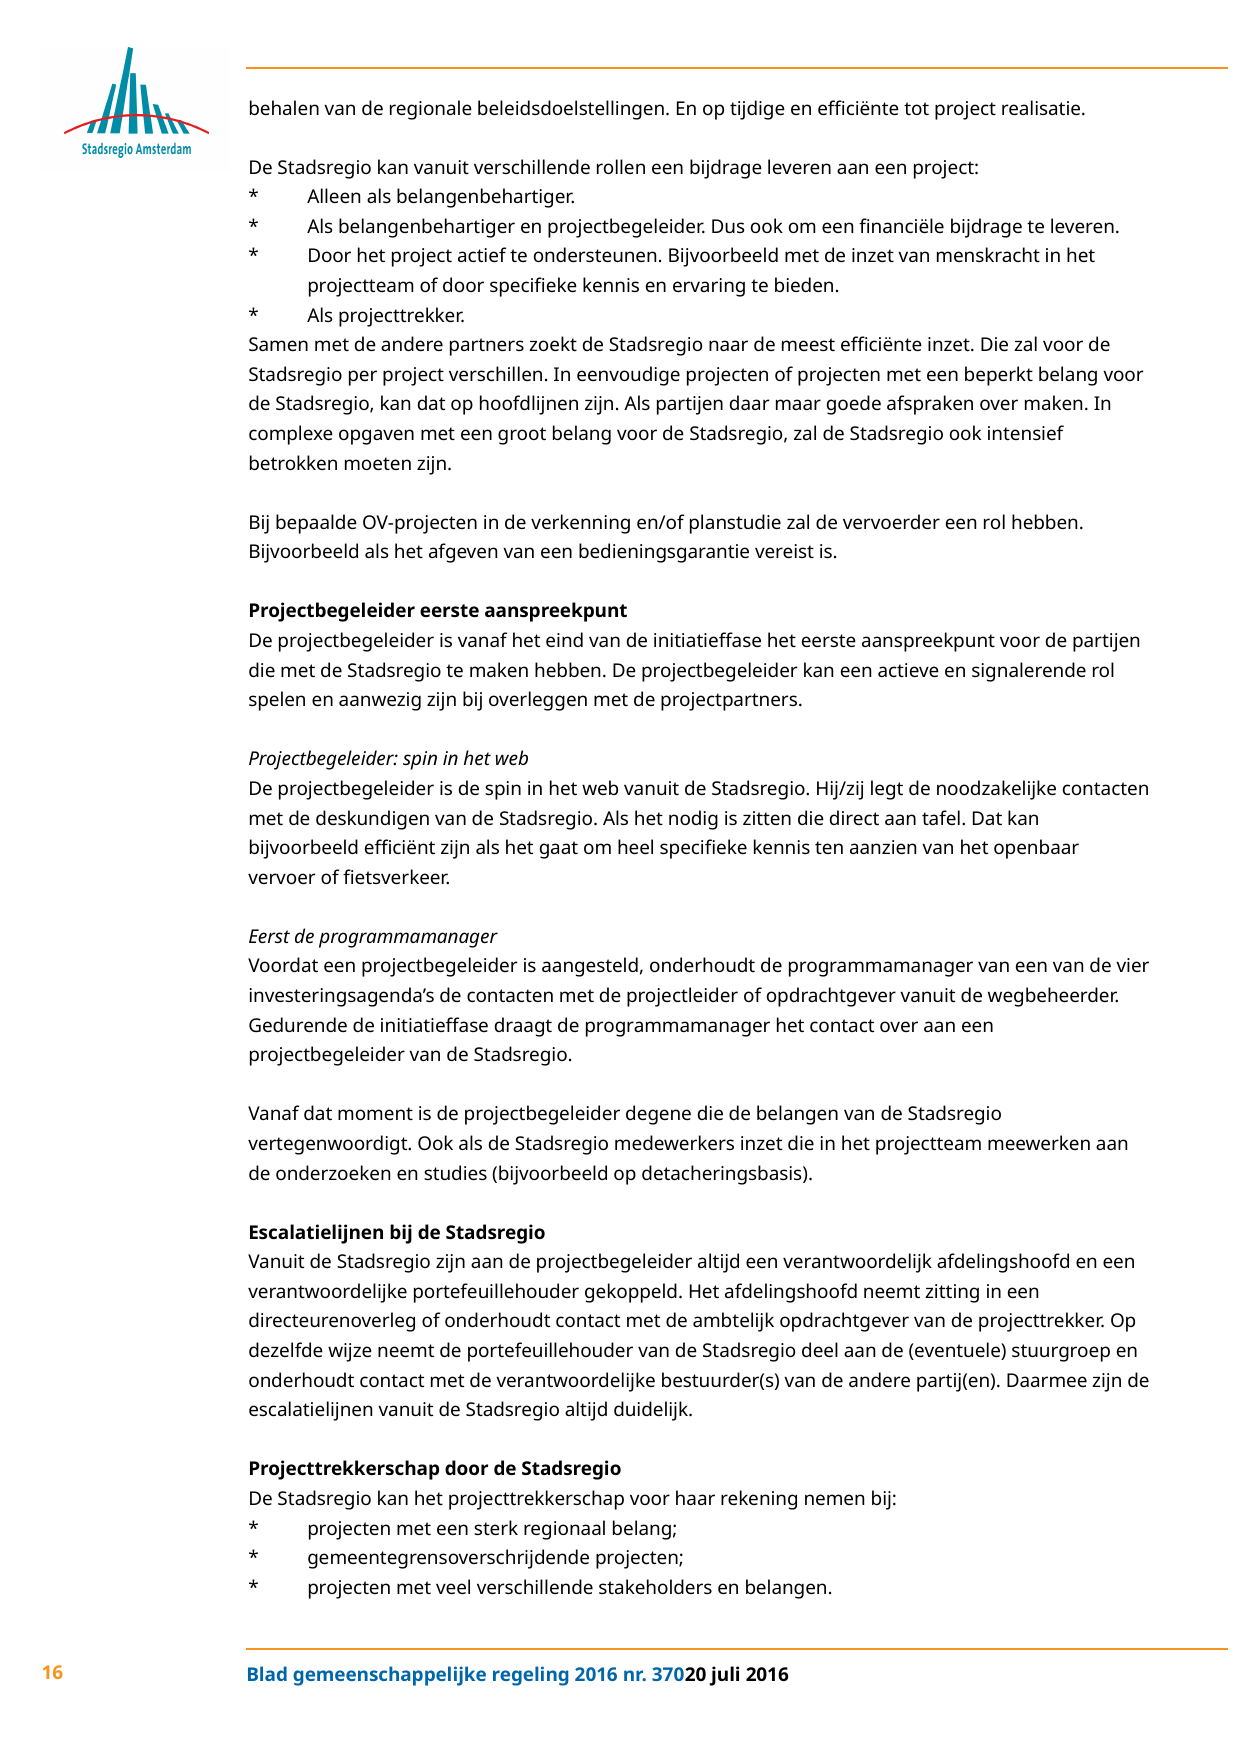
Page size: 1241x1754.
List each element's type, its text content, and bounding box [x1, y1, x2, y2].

text Bij bepaalde OV-projecten in de verkenning en/of planstudie zal de vervoerder een rol hebben. Bijvoorbeeld als het afgeven van een bedieningsgarantie vereist is. [248, 509, 1152, 564]
list projecten met veel verschillende stakeholders en belangen. [248, 1574, 1152, 1600]
list Door het project actief te ondersteunen. Bijvoorbeeld met de inzet van menskracht in het projectteam of door specifieke kennis en ervaring te bieden. [248, 243, 1152, 298]
text De projectbegeleider is vanaf het eind van de initiatieffase het eerste aanspreekpunt voor de partijen die met de Stadsregio te maken hebben. De projectbegeleider kan een actieve en signalerende rol spelen en aanwezig zijn bij overleggen met de projectpartners. [248, 627, 1152, 712]
list gemeentegrensoverschrijdende projecten; [248, 1544, 1152, 1570]
text Voordat een projectbegeleider is aangesteld, onderhoudt de programmamanager van een van de vier investeringsagenda’s de contacten met de projectleider of opdrachtgever vanuit de wegbeheerder. Gedurende de initiatieffase draagt de programmamanager het contact over aan een projectbegeleider van de Stadsregio. [248, 953, 1152, 1067]
list Als projecttrekker. [248, 302, 1152, 328]
text Projectbegeleider: spin in het web [248, 746, 1152, 771]
text Eerst de programmamanager [248, 923, 1152, 949]
text behalen van de regionale beleidsdoelstellingen. En op tijdige en efficiënte tot project realisatie. [248, 95, 1152, 121]
text De projectbegeleider is de spin in het web vanuit de Stadsregio. Hij/zij legt de noodzakelijke contacten met de deskundigen van de Stadsregio. Als het nodig is zitten die direct aan tafel. Dat kan bijvoorbeeld efficiënt zijn als het gaat om heel specifieke kennis ten aanzien van het openbaar vervoer of fietsverkeer. [248, 775, 1152, 890]
text Vanuit de Stadsregio zijn aan de projectbegeleider altijd een verantwoordelijk afdelingshoofd en een verantwoordelijke portefeuillehouder gekoppeld. Het afdelingshoofd neemt zitting in een directeurenoverleg of onderhoudt contact met de ambtelijk opdrachtgever van de projecttrekker. Op dezelfde wijze neemt de portefeuillehouder van de Stadsregio deel aan de (eventuele) stuurgroep en onderhoudt contact met de verantwoordelijke bestuurder(s) van de andere partij(en). Daarmee zijn de escalatielijnen vanuit de Stadsregio altijd duidelijk. [248, 1248, 1152, 1422]
text Vanaf dat moment is de projectbegeleider degene die de belangen van de Stadsregio vertegenwoordigt. Ook als de Stadsregio medewerkers inzet die in het projectteam meewerken aan de onderzoeken en studies (bijvoorbeeld op detacheringsbasis). [248, 1101, 1152, 1186]
text Projectbegeleider eerste aanspreekpunt [248, 598, 1152, 623]
text Projecttrekkerschap door de Stadsregio [248, 1456, 1152, 1481]
list Als belangenbehartiger en projectbegeleider. Dus ook om een financiële bijdrage te leveren. [248, 213, 1152, 239]
list Alleen als belangenbehartiger. [248, 183, 1152, 209]
text De Stadsregio kan vanuit verschillende rollen een bijdrage leveren aan een project: [248, 154, 1152, 180]
text Samen met de andere partners zoekt de Stadsregio naar de meest efficiënte inzet. Die zal voor de Stadsregio per project verschillen. In eenvoudige projecten of projecten met een beperkt belang voor de Stadsregio, kan dat op hoofdlijnen zijn. Als partijen daar maar goede afspraken over maken. In complexe opgaven met een groot belang voor de Stadsregio, zal de Stadsregio ook intensief betrokken moeten zijn. [248, 331, 1152, 476]
text Escalatielijnen bij de Stadsregio [248, 1219, 1152, 1245]
picture [41, 47, 231, 172]
list projecten met een sterk regionaal belang; [248, 1515, 1152, 1541]
text De Stadsregio kan het projecttrekkerschap voor haar rekening nemen bij: [248, 1485, 1152, 1511]
